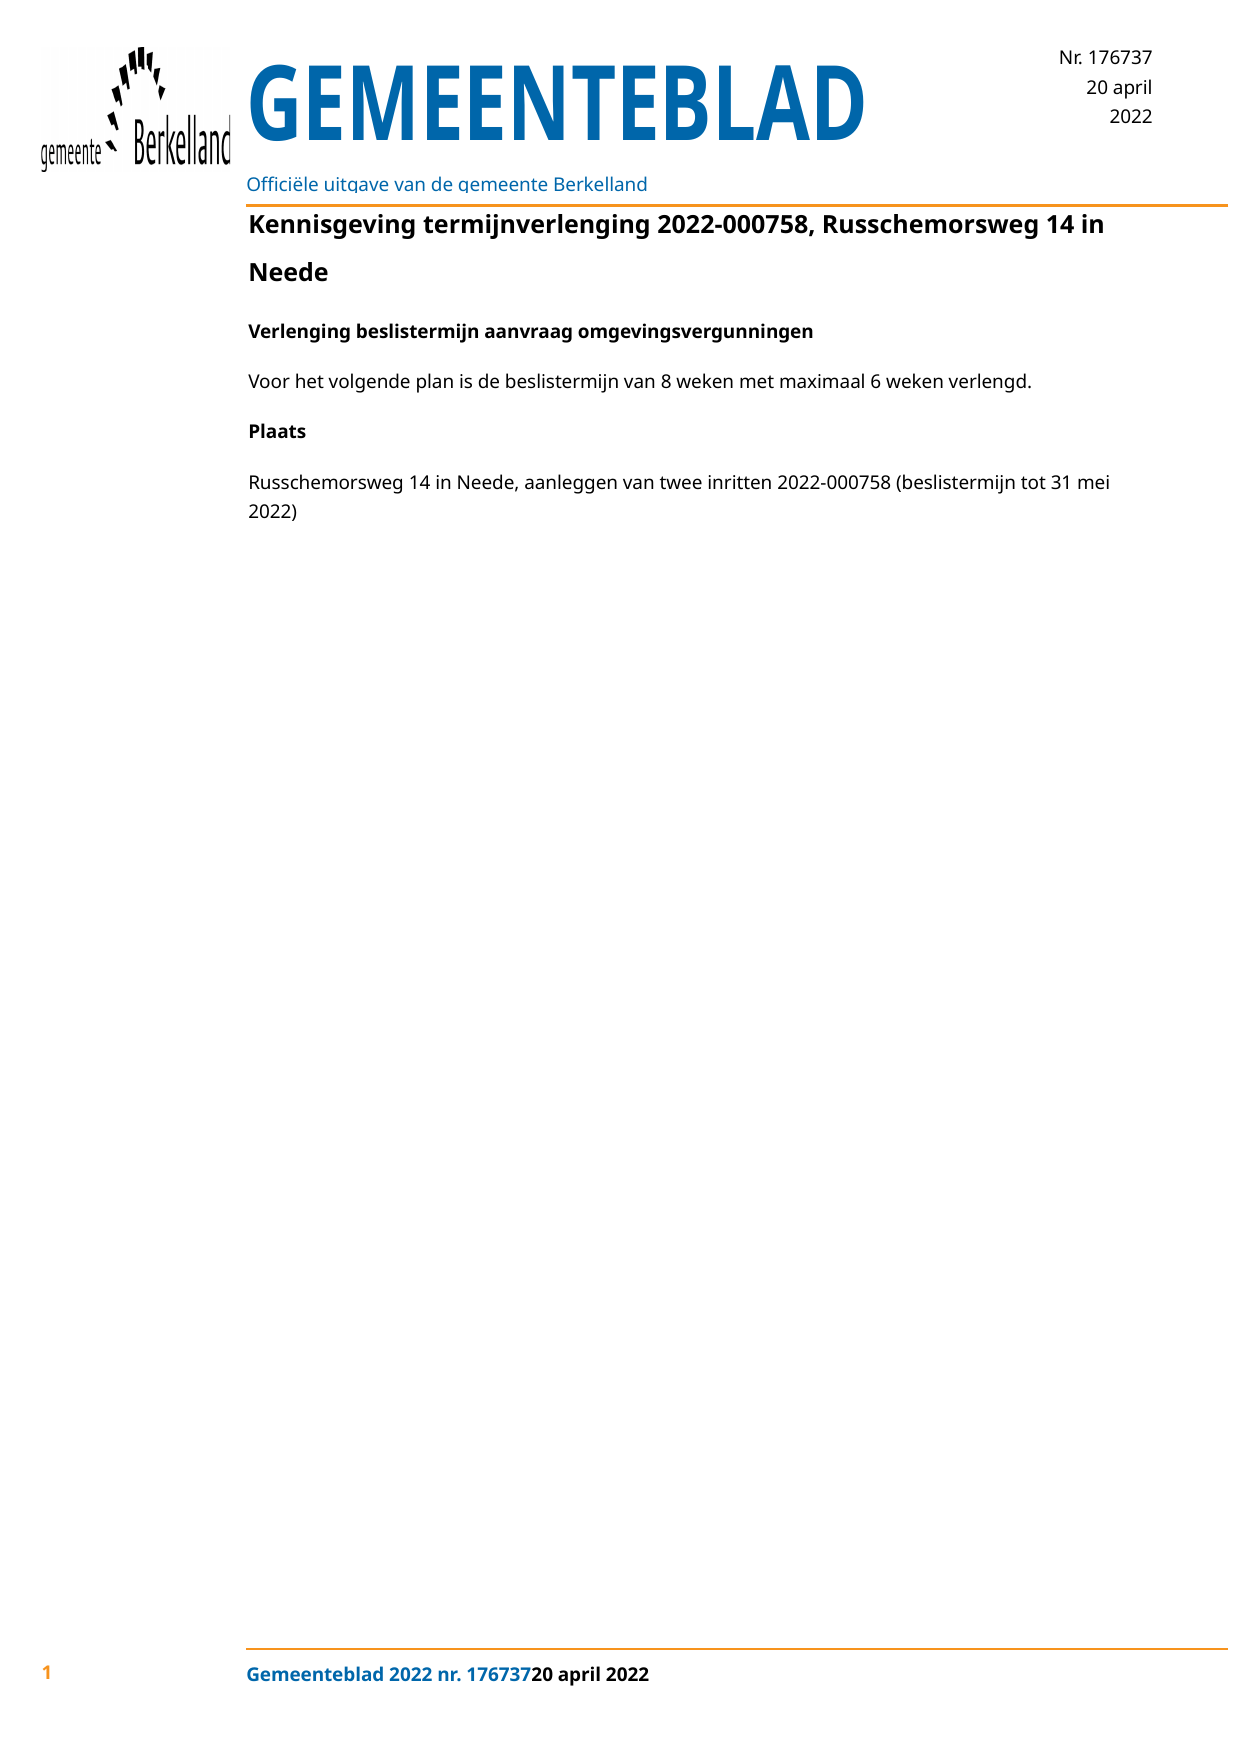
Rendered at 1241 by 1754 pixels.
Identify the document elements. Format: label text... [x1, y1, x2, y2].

text Voor het volgende plan is de beslistermijn van 8 weken met maximaal 6 weken verlengd. [248, 368, 1152, 394]
text Plaats [248, 419, 1152, 444]
picture [41, 47, 231, 172]
text Russchemorsweg 14 in Neede, aanleggen van twee inritten 2022-000758 (beslistermijn tot 31 mei 2022) [248, 469, 1152, 524]
text Kennisgeving termijnverlenging 2022-000758, Russchemorsweg 14 in Neede [248, 207, 1152, 288]
text Verlenging beslistermijn aanvraag omgevingsvergunningen [248, 318, 1152, 344]
